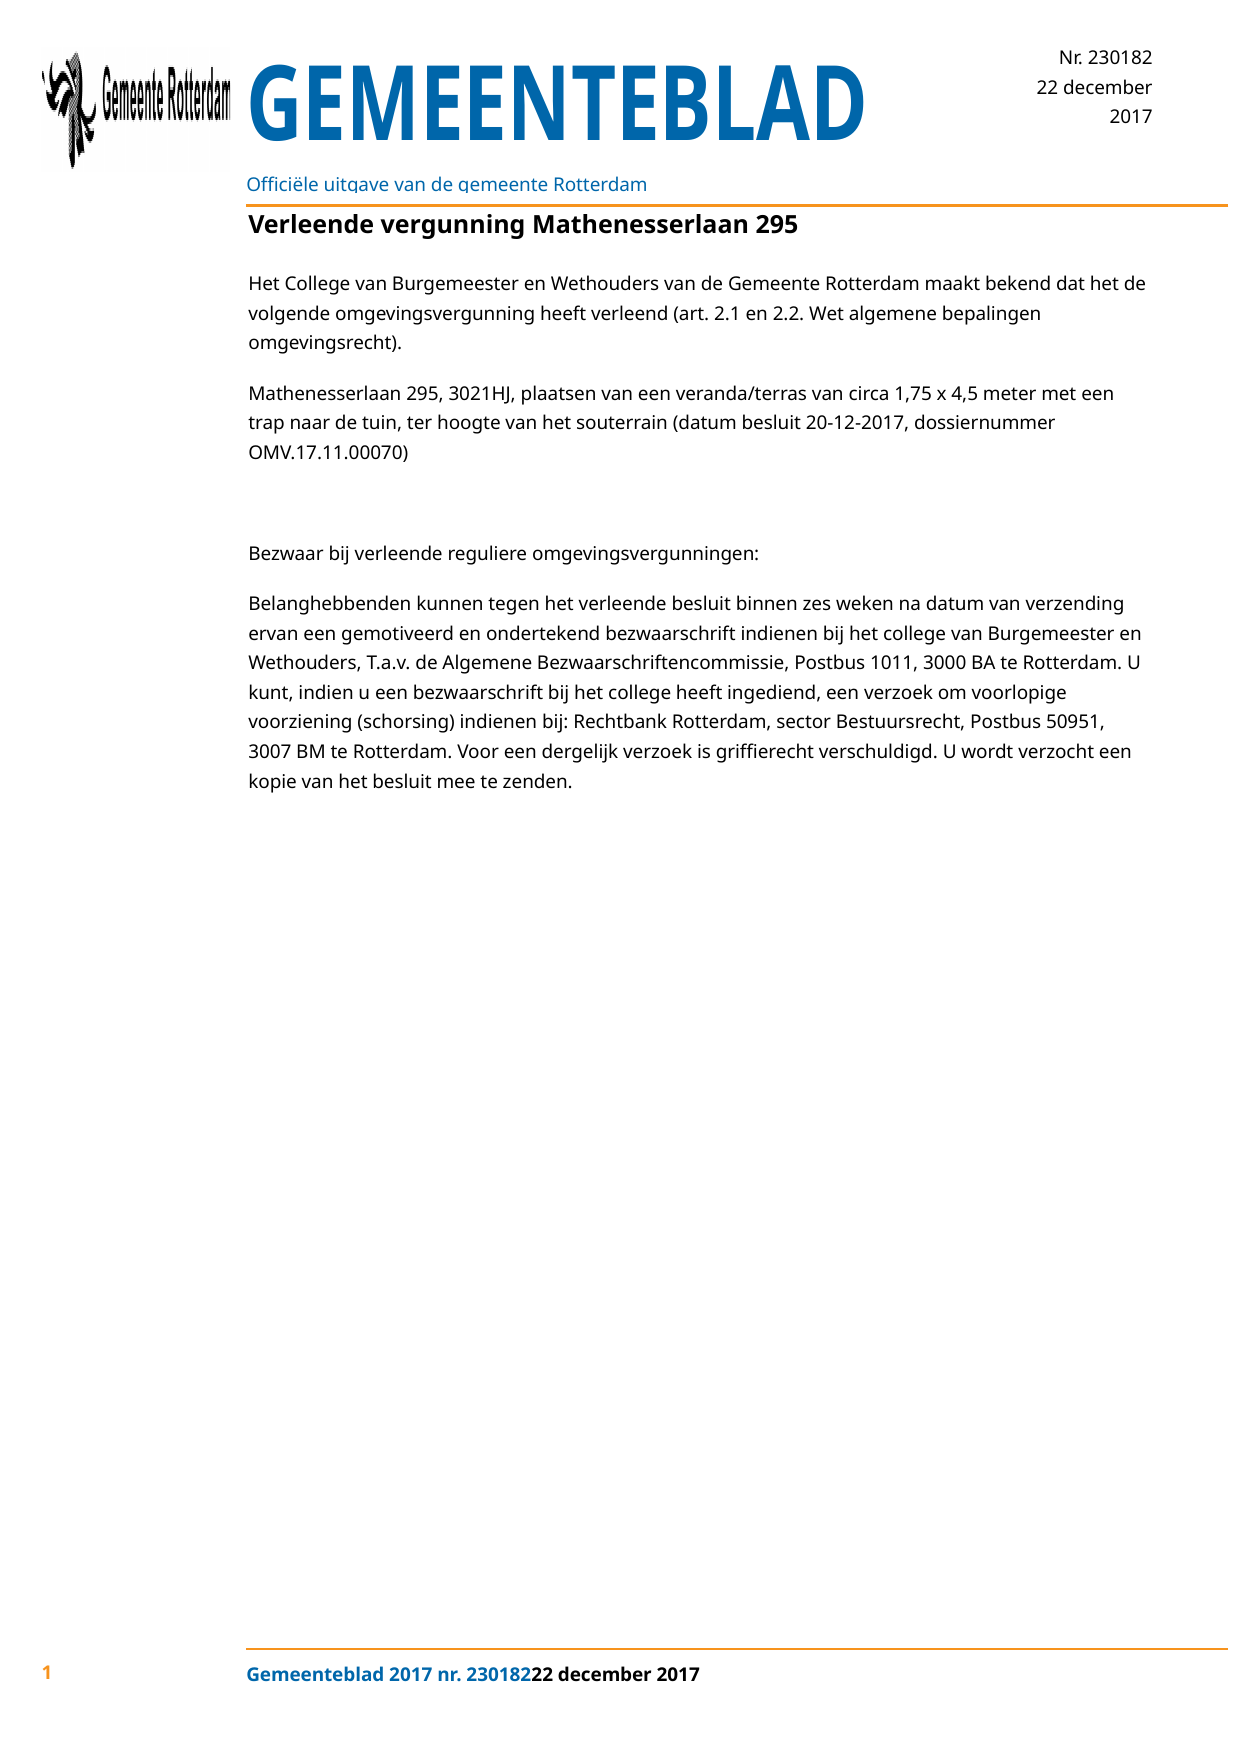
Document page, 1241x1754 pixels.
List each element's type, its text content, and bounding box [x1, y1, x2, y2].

text Belanghebbenden kunnen tegen het verleende besluit binnen zes weken na datum van verzending ervan een gemotiveerd en ondertekend bezwaarschrift indienen bij het college van Burgemeester en Wethouders, T.a.v. de Algemene Bezwaarschriftencommissie, Postbus 1011, 3000 BA te Rotterdam. U kunt, indien u een bezwaarschrift bij het college heeft ingediend, een verzoek om voorlopige voorziening (schorsing) indienen bij: Rechtbank Rotterdam, sector Bestuursrecht, Postbus 50951, 3007 BM te Rotterdam. Voor een dergelijk verzoek is griffierecht verschuldigd. U wordt verzocht een kopie van het besluit mee te zenden. [248, 590, 1152, 793]
text Verleende vergunning Mathenesserlaan 295 [248, 207, 1152, 241]
picture [41, 47, 231, 172]
text Bezwaar bij verleende reguliere omgevingsvergunningen: [248, 540, 1152, 566]
text Het College van Burgemeester en Wethouders van de Gemeente Rotterdam maakt bekend dat het de volgende omgevingsvergunning heeft verleend (art. 2.1 en 2.2. Wet algemene bepalingen omgevingsrecht). [248, 270, 1152, 355]
text Mathenesserlaan 295, 3021HJ, plaatsen van een veranda/terras van circa 1,75 x 4,5 meter met een trap naar de tuin, ter hoogte van het souterrain (datum besluit 20-12-2017, dossiernummer OMV.17.11.00070) [248, 380, 1152, 465]
